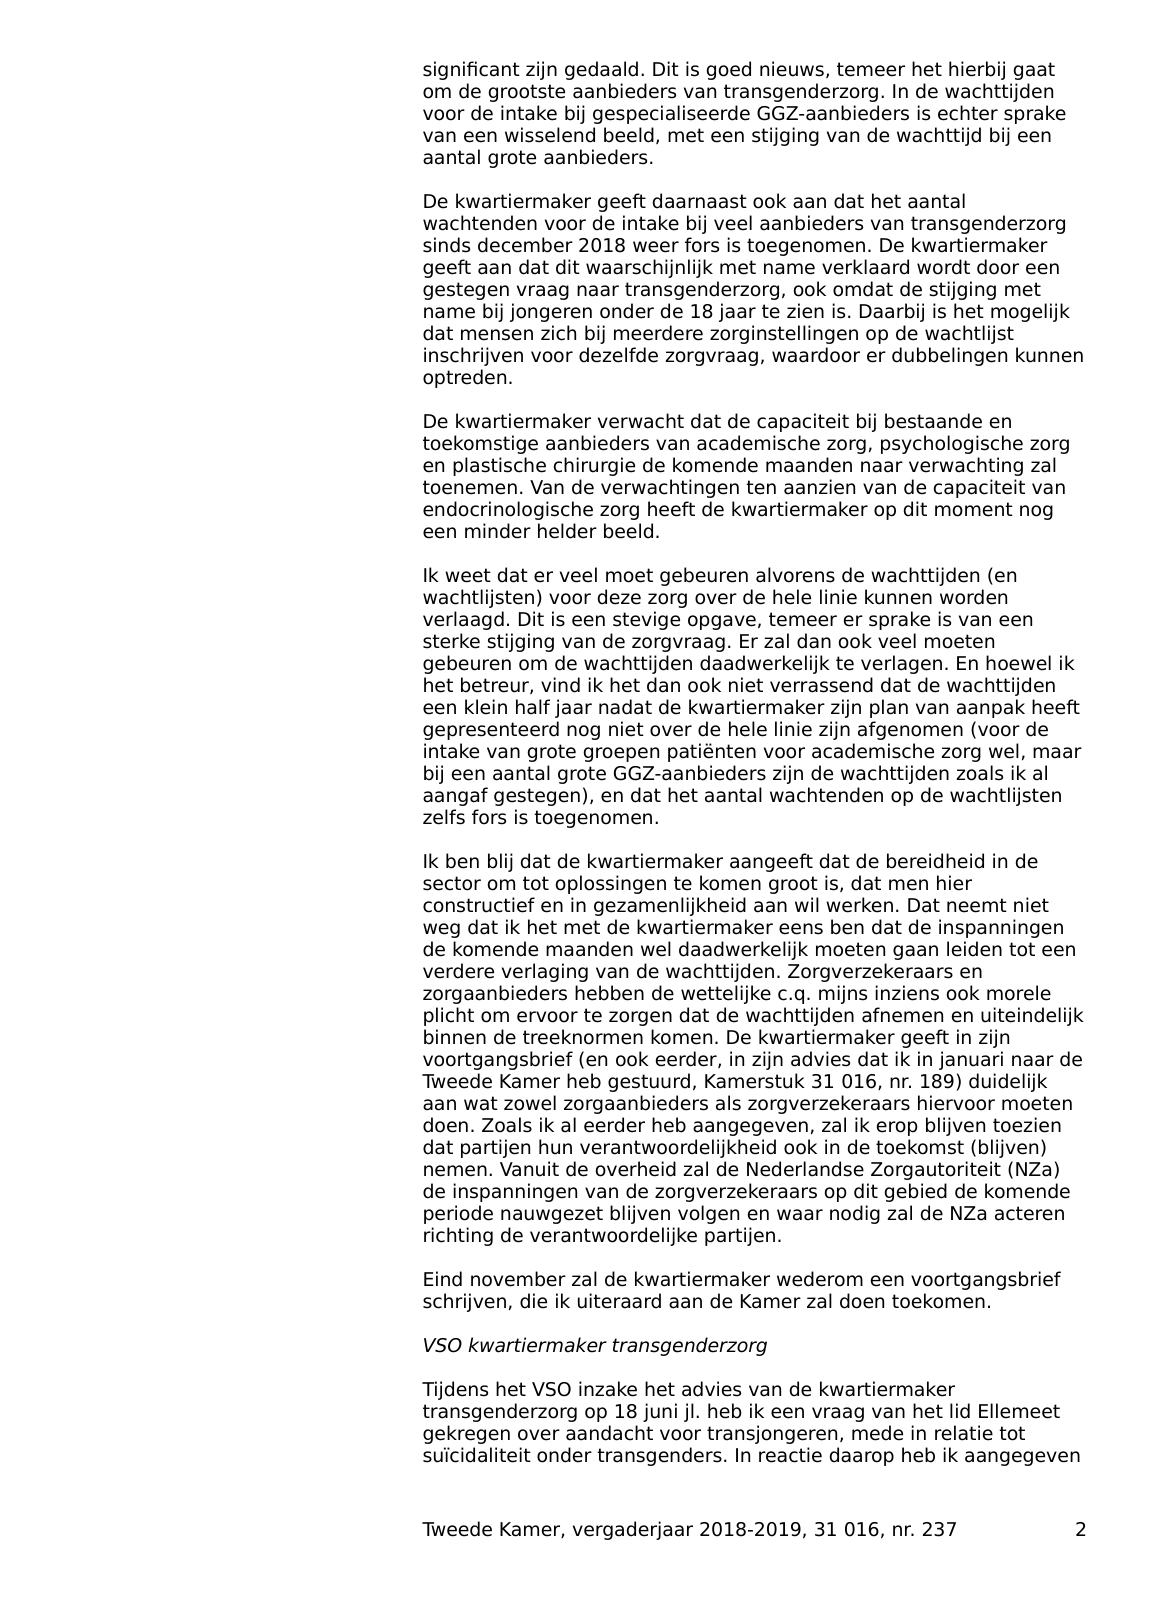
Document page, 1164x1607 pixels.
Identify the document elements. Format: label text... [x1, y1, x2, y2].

text Ik weet dat er veel moet gebeuren alvorens de wachttijden (en wachtlijsten) voor deze zorg over de hele linie kunnen worden verlaagd. Dit is een stevige opgave, temeer er sprake is van een sterke stijging van de zorgvraag. Er zal dan ook veel moeten gebeuren om de wachttijden daadwerkelijk te verlagen. En hoewel ik het betreur, vind ik het dan ook niet verrassend dat de wachttijden een klein half jaar nadat de kwartiermaker zijn plan van aanpak heeft gepresenteerd nog niet over de hele linie zijn afgenomen (voor de intake van grote groepen patiënten voor academische zorg wel, maar bij een aantal grote GGZ-aanbieders zijn de wachttijden zoals ik al aangaf gestegen), en dat het aantal wachtenden op de wachtlijsten zelfs fors is toegenomen. [422, 565, 1087, 829]
text De kwartiermaker geeft daarnaast ook aan dat het aantal wachtenden voor de intake bij veel aanbieders van transgenderzorg sinds december 2018 weer fors is toegenomen. De kwartiermaker geeft aan dat dit waarschijnlijk met name verklaard wordt door een gestegen vraag naar transgenderzorg, ook omdat de stijging met name bij jongeren onder de 18 jaar te zien is. Daarbij is het mogelijk dat mensen zich bij meerdere zorginstellingen op de wachtlijst inschrijven voor dezelfde zorgvraag, waardoor er dubbelingen kunnen optreden. [422, 191, 1087, 389]
text Ik ben blij dat de kwartiermaker aangeeft dat de bereidheid in de sector om tot oplossingen te komen groot is, dat men hier constructief en in gezamenlijkheid aan wil werken. Dat neemt niet weg dat ik het met de kwartiermaker eens ben dat de inspanningen de komende maanden wel daadwerkelijk moeten gaan leiden tot een verdere verlaging van de wachttijden. Zorgverzekeraars en zorgaanbieders hebben de wettelijke c.q. mijns inziens ook morele plicht om ervoor te zorgen dat de wachttijden afnemen en uiteindelijk binnen de treeknormen komen. De kwartiermaker geeft in zijn voortgangsbrief (en ook eerder, in zijn advies dat ik in januari naar de Tweede Kamer heb gestuurd, Kamerstuk 31 016, nr. 189) duidelijk aan wat zowel zorgaanbieders als zorgverzekeraars hiervoor moeten doen. Zoals ik al eerder heb aangegeven, zal ik erop blijven toezien dat partijen hun verantwoordelijkheid ook in de toekomst (blijven) nemen. Vanuit de overheid zal de Nederlandse Zorgautoriteit (NZa) de inspanningen van de zorgverzekeraars op dit gebied de komende periode nauwgezet blijven volgen en waar nodig zal de NZa acteren richting de verantwoordelijke partijen. [422, 851, 1087, 1247]
text Eind november zal de kwartiermaker wederom een voortgangsbrief schrijven, die ik uiteraard aan de Kamer zal doen toekomen. [422, 1269, 1087, 1313]
text significant zijn gedaald. Dit is goed nieuws, temeer het hierbij gaat om de grootste aanbieders van transgenderzorg. In de wachttijden voor de intake bij gespecialiseerde GGZ-aanbieders is echter sprake van een wisselend beeld, met een stijging van de wachttijd bij een aantal grote aanbieders. [422, 59, 1087, 169]
subtitle VSO kwartiermaker transgenderzorg [422, 1335, 1087, 1357]
text Tijdens het VSO inzake het advies van de kwartiermaker transgenderzorg op 18 juni jl. heb ik een vraag van het lid Ellemeet gekregen over aandacht voor transjongeren, mede in relatie tot suïcidaliteit onder transgenders. In reactie daarop heb ik aangegeven [422, 1379, 1087, 1467]
text De kwartiermaker verwacht dat de capaciteit bij bestaande en toekomstige aanbieders van academische zorg, psychologische zorg en plastische chirurgie de komende maanden naar verwachting zal toenemen. Van de verwachtingen ten aanzien van de capaciteit van endocrinologische zorg heeft de kwartiermaker op dit moment nog een minder helder beeld. [422, 411, 1087, 543]
